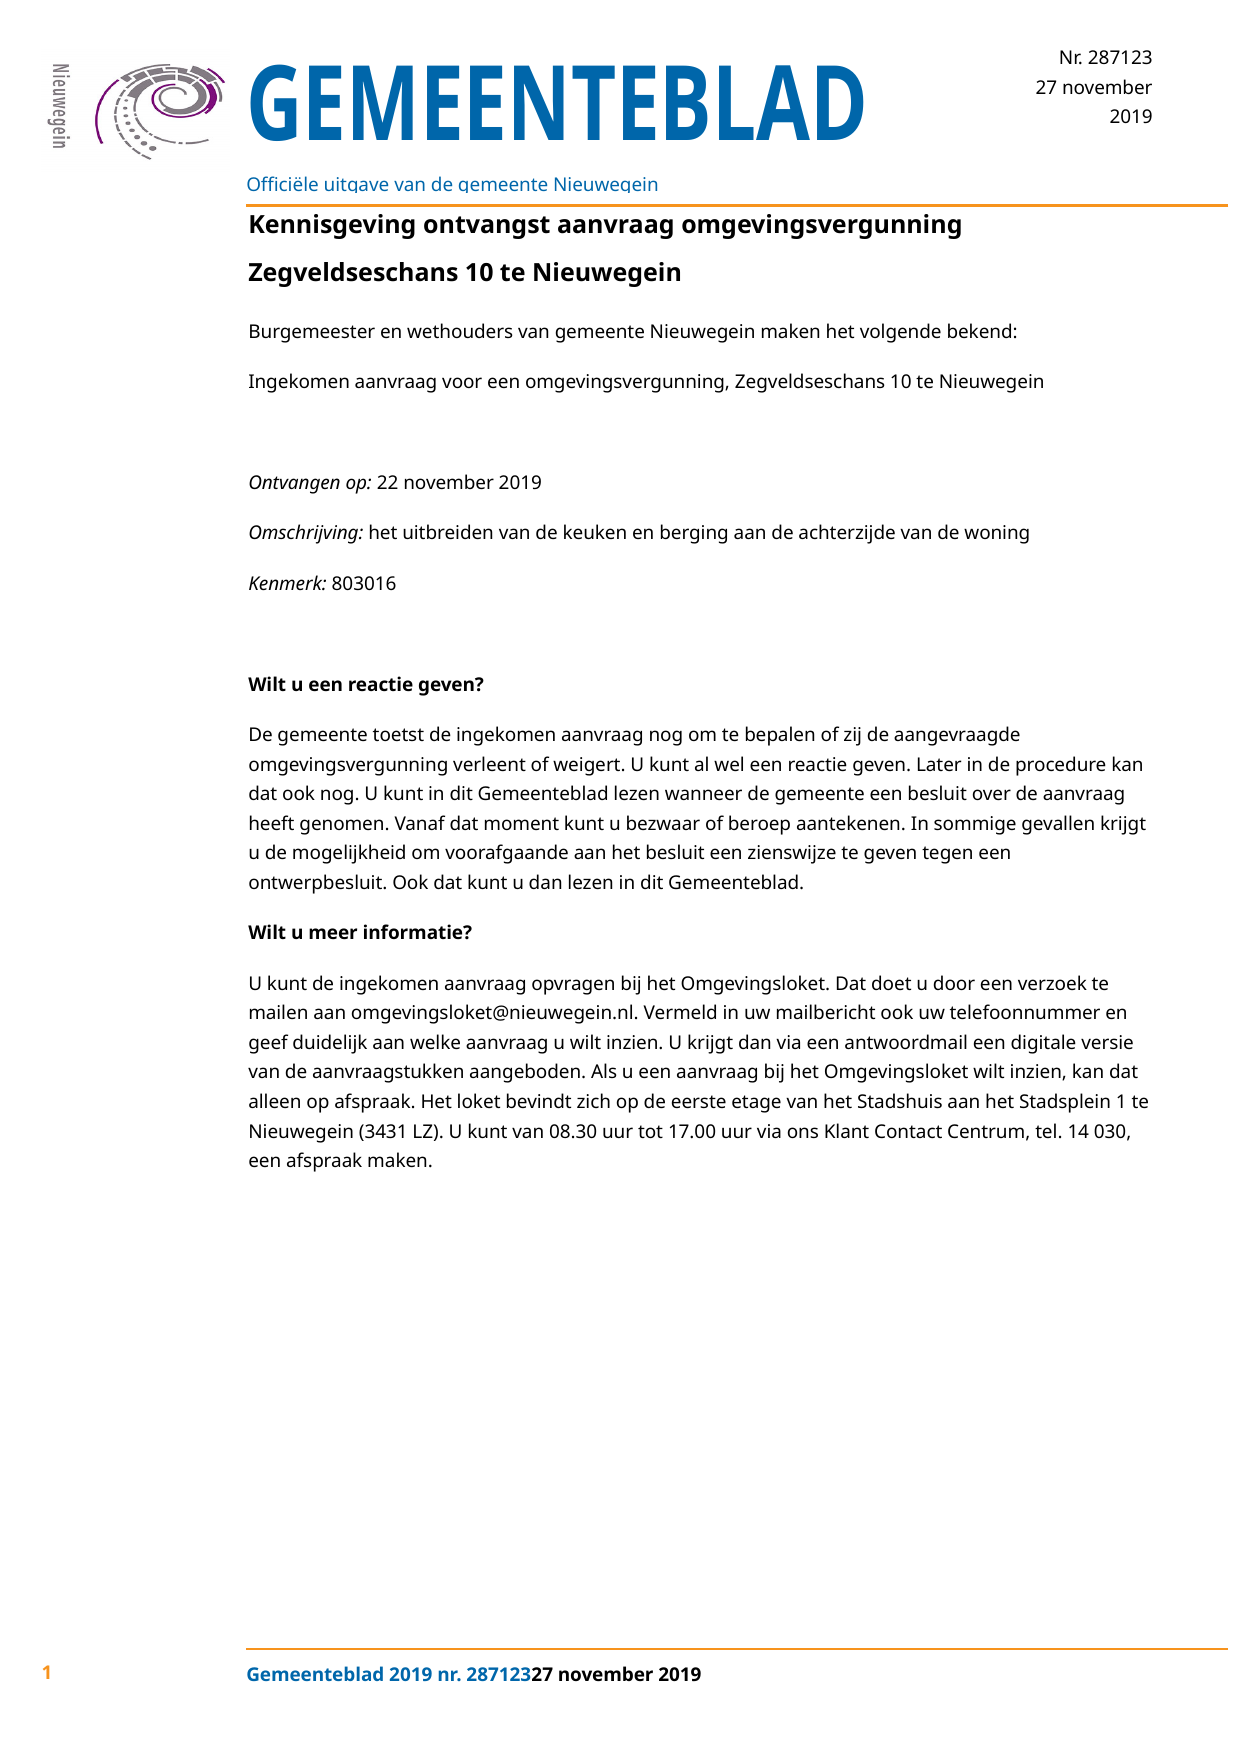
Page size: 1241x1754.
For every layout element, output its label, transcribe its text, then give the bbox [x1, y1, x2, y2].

text Wilt u een reactie geven? [248, 671, 1152, 697]
text De gemeente toetst de ingekomen aanvraag nog om te bepalen of zij de aangevraagde omgevingsvergunning verleent of weigert. U kunt al wel een reactie geven. Later in de procedure kan dat ook nog. U kunt in dit Gemeenteblad lezen wanneer de gemeente een besluit over de aanvraag heeft genomen. Vanaf dat moment kunt u bezwaar of beroep aantekenen. In sommige gevallen krijgt u de mogelijkheid om voorafgaande aan het besluit een zienswijze te geven tegen een ontwerpbesluit. Ook dat kunt u dan lezen in dit Gemeenteblad. [248, 721, 1152, 895]
text Wilt u meer informatie? [248, 919, 1152, 945]
text Ontvangen op: 22 november 2019 [248, 469, 1152, 495]
text Kenmerk: 803016 [248, 570, 1152, 596]
text Ingekomen aanvraag voor een omgevingsvergunning, Zegveldseschans 10 te Nieuwegein [248, 368, 1152, 394]
text Omschrijving: het uitbreiden van de keuken en berging aan de achterzijde van de woning [248, 519, 1152, 545]
text Kennisgeving ontvangst aanvraag omgevingsvergunning Zegveldseschans 10 te Nieuwegein [248, 207, 1152, 288]
picture [41, 47, 231, 172]
text Burgemeester en wethouders van gemeente Nieuwegein maken het volgende bekend: [248, 318, 1152, 344]
text U kunt de ingekomen aanvraag opvragen bij het Omgevingsloket. Dat doet u door een verzoek te mailen aan omgevingsloket@nieuwegein.nl. Vermeld in uw mailbericht ook uw telefoonnummer en geef duidelijk aan welke aanvraag u wilt inzien. U krijgt dan via een antwoordmail een digitale versie van de aanvraagstukken aangeboden. Als u een aanvraag bij het Omgevingsloket wilt inzien, kan dat alleen op afspraak. Het loket bevindt zich op de eerste etage van het Stadshuis aan het Stadsplein 1 te Nieuwegein (3431 LZ). U kunt van 08.30 uur tot 17.00 uur via ons Klant Contact Centrum, tel. 14 030, een afspraak maken. [248, 970, 1152, 1173]
